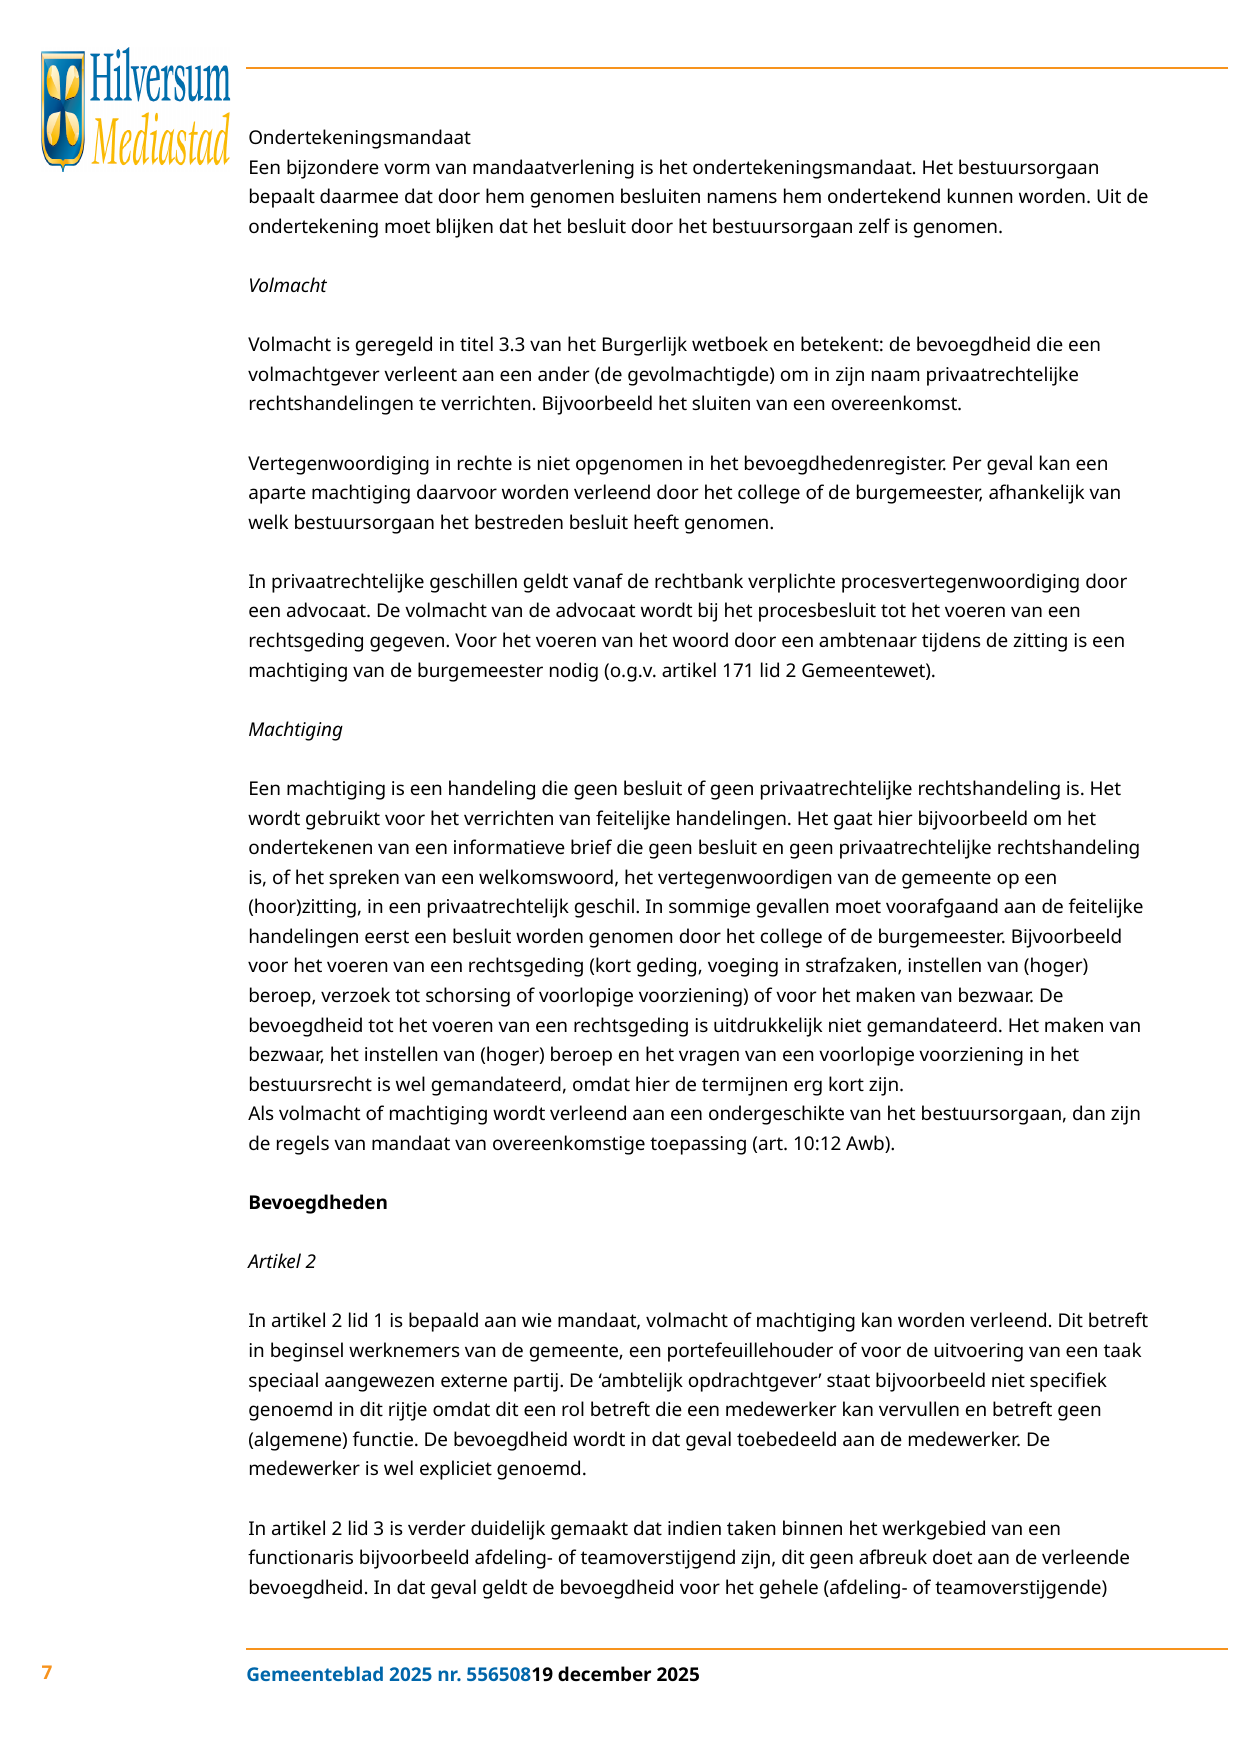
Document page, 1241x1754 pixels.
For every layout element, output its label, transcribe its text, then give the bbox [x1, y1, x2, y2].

text In artikel 2 lid 1 is bepaald aan wie mandaat, volmacht of machtiging kan worden verleend. Dit betreft in beginsel werknemers van de gemeente, een portefeuillehouder of voor de uitvoering van een taak speciaal aangewezen externe partij. De ‘ambtelijk opdrachtgever’ staat bijvoorbeeld niet specifiek genoemd in dit rijtje omdat dit een rol betreft die een medewerker kan vervullen en betreft geen (algemene) functie. De bevoegdheid wordt in dat geval toebedeeld aan de medewerker. De medewerker is wel expliciet genoemd. [248, 1308, 1152, 1481]
text Een bijzondere vorm van mandaatverlening is het ondertekeningsmandaat. Het bestuursorgaan bepaalt daarmee dat door hem genomen besluiten namens hem ondertekend kunnen worden. Uit de ondertekening moet blijken dat het besluit door het bestuursorgaan zelf is genomen. [248, 154, 1152, 239]
picture [41, 47, 231, 172]
text Een machtiging is een handeling die geen besluit of geen privaatrechtelijke rechtshandeling is. Het wordt gebruikt voor het verrichten van feitelijke handelingen. Het gaat hier bijvoorbeeld om het ondertekenen van een informatieve brief die geen besluit en geen privaatrechtelijke rechtshandeling is, of het spreken van een welkomswoord, het vertegenwoordigen van de gemeente op een (hoor)zitting, in een privaatrechtelijk geschil. In sommige gevallen moet voorafgaand aan de feitelijke handelingen eerst een besluit worden genomen door het college of de burgemeester. Bijvoorbeeld voor het voeren van een rechtsgeding (kort geding, voeging in strafzaken, instellen van (hoger) beroep, verzoek tot schorsing of voorlopige voorziening) of voor het maken van bezwaar. De bevoegdheid tot het voeren van een rechtsgeding is uitdrukkelijk niet gemandateerd. Het maken van bezwaar, het instellen van (hoger) beroep en het vragen van een voorlopige voorziening in het bestuursrecht is wel gemandateerd, omdat hier de termijnen erg kort zijn. [248, 775, 1152, 1097]
text Volmacht [248, 272, 1152, 298]
text Vertegenwoordiging in rechte is niet opgenomen in het bevoegdhedenregister. Per geval kan een aparte machtiging daarvoor worden verleend door het college of de burgemeester, afhankelijk van welk bestuursorgaan het bestreden besluit heeft genomen. [248, 450, 1152, 535]
text Als volmacht of machtiging wordt verleend aan een ondergeschikte van het bestuursorgaan, dan zijn de regels van mandaat van overeenkomstige toepassing (art. 10:12 Awb). [248, 1101, 1152, 1156]
text Machtiging [248, 716, 1152, 742]
text Bevoegdheden [248, 1189, 1152, 1215]
text In artikel 2 lid 3 is verder duidelijk gemaakt dat indien taken binnen het werkgebied van een functionaris bijvoorbeeld afdeling- of teamoverstijgend zijn, dit geen afbreuk doet aan de verleende bevoegdheid. In dat geval geldt de bevoegdheid voor het gehele (afdeling- of teamoverstijgende) [248, 1515, 1152, 1600]
text Artikel 2 [248, 1248, 1152, 1274]
text Ondertekeningsmandaat [248, 124, 1152, 150]
text Volmacht is geregeld in titel 3.3 van het Burgerlijk wetboek en betekent: de bevoegdheid die een volmachtgever verleent aan een ander (de gevolmachtigde) om in zijn naam privaatrechtelijke rechtshandelingen te verrichten. Bijvoorbeeld het sluiten van een overeenkomst. [248, 331, 1152, 416]
text In privaatrechtelijke geschillen geldt vanaf de rechtbank verplichte procesvertegenwoordiging door een advocaat. De volmacht van de advocaat wordt bij het procesbesluit tot het voeren van een rechtsgeding gegeven. Voor het voeren van het woord door een ambtenaar tijdens de zitting is een machtiging van de burgemeester nodig (o.g.v. artikel 171 lid 2 Gemeentewet). [248, 568, 1152, 683]
